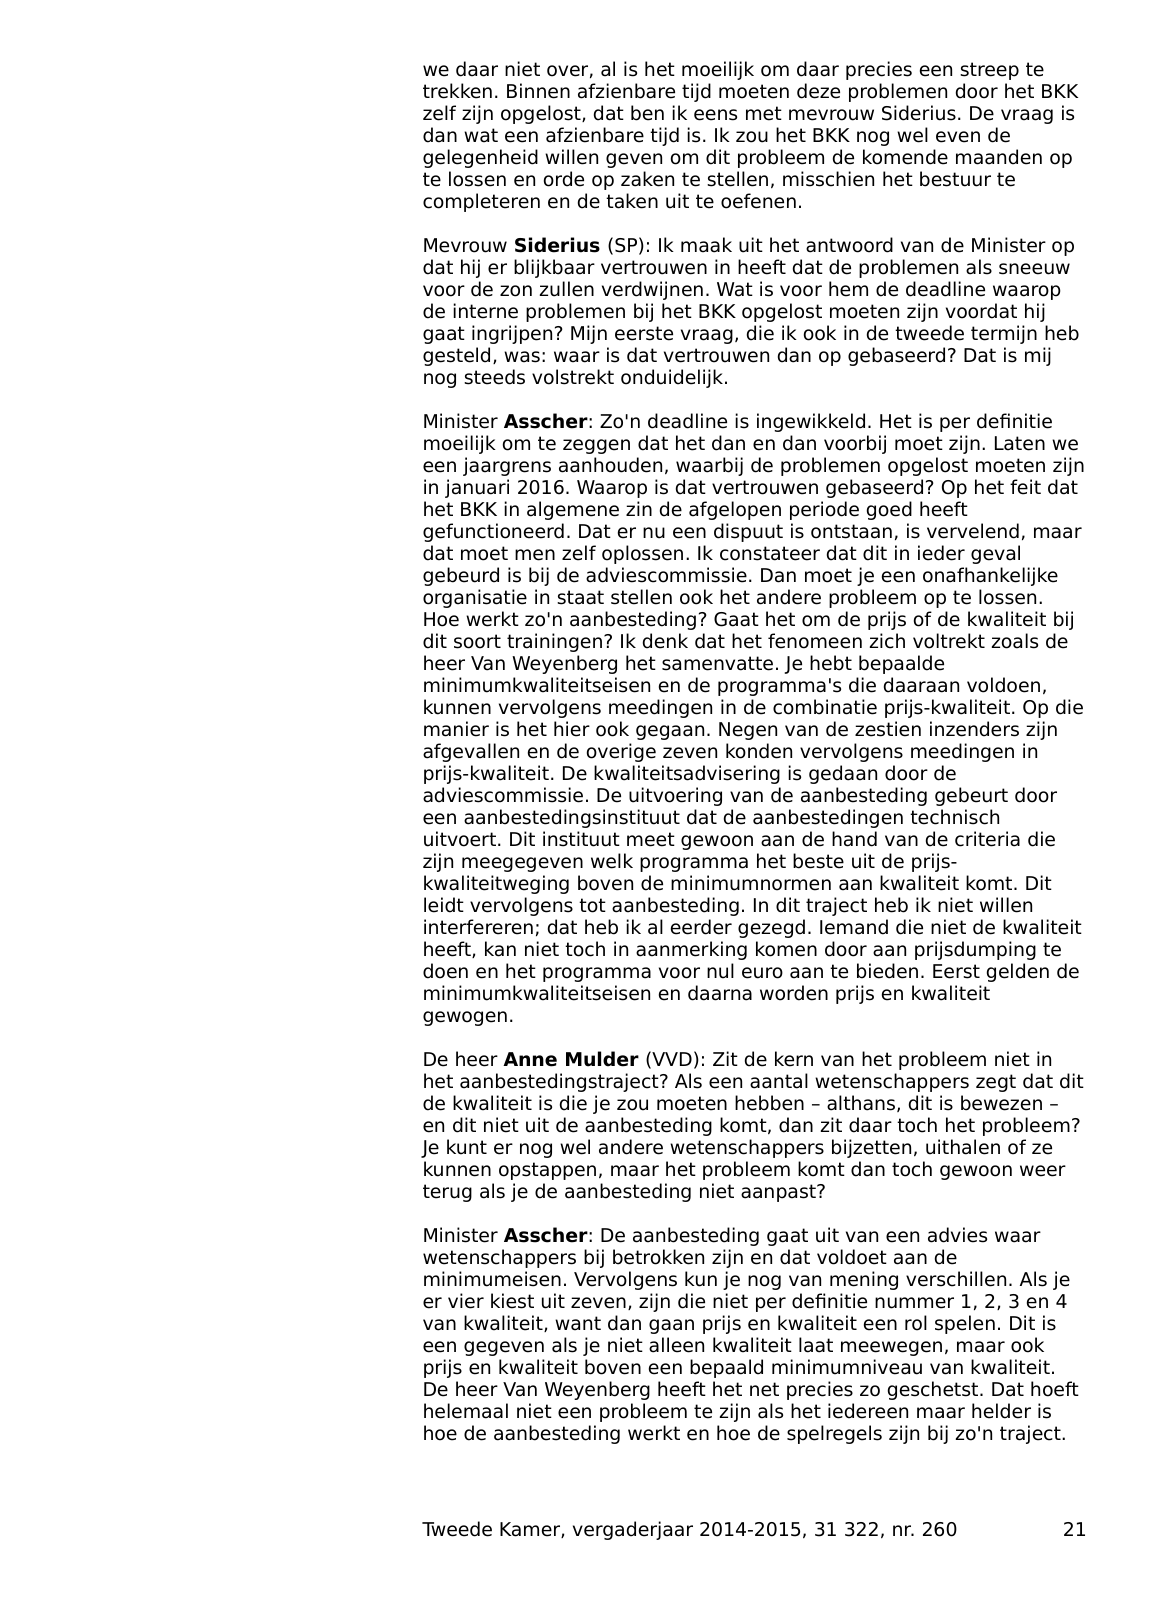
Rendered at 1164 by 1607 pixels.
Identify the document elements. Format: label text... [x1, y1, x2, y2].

text Minister Asscher: Zo'n deadline is ingewikkeld. Het is per definitie moeilijk om te zeggen dat het dan en dan voorbij moet zijn. Laten we een jaargrens aanhouden, waarbij de problemen opgelost moeten zijn in januari 2016. Waarop is dat vertrouwen gebaseerd? Op het feit dat het BKK in algemene zin de afgelopen periode goed heeft gefunctioneerd. Dat er nu een dispuut is ontstaan, is vervelend, maar dat moet men zelf oplossen. Ik constateer dat dit in ieder geval gebeurd is bij de adviescommissie. Dan moet je een onafhankelijke organisatie in staat stellen ook het andere probleem op te lossen. [422, 411, 1087, 609]
text Hoe werkt zo'n aanbesteding? Gaat het om de prijs of de kwaliteit bij dit soort trainingen? Ik denk dat het fenomeen zich voltrekt zoals de heer Van Weyenberg het samenvatte. Je hebt bepaalde minimumkwaliteitseisen en de programma's die daaraan voldoen, kunnen vervolgens meedingen in de combinatie prijs-kwaliteit. Op die manier is het hier ook gegaan. Negen van de zestien inzenders zijn afgevallen en de overige zeven konden vervolgens meedingen in prijs-kwaliteit. De kwaliteitsadvisering is gedaan door de adviescommissie. De uitvoering van de aanbesteding gebeurt door een aanbestedingsinstituut dat de aanbestedingen technisch uitvoert. Dit instituut meet gewoon aan de hand van de criteria die zijn meegegeven welk programma het beste uit de prijs-kwaliteitweging boven de minimumnormen aan kwaliteit komt. Dit leidt vervolgens tot aanbesteding. In dit traject heb ik niet willen interfereren; dat heb ik al eerder gezegd. Iemand die niet de kwaliteit heeft, kan niet toch in aanmerking komen door aan prijsdumping te doen en het programma voor nul euro aan te bieden. Eerst gelden de minimumkwaliteitseisen en daarna worden prijs en kwaliteit gewogen. [422, 609, 1087, 1027]
text Minister Asscher: De aanbesteding gaat uit van een advies waar wetenschappers bij betrokken zijn en dat voldoet aan de minimumeisen. Vervolgens kun je nog van mening verschillen. Als je er vier kiest uit zeven, zijn die niet per definitie nummer 1, 2, 3 en 4 van kwaliteit, want dan gaan prijs en kwaliteit een rol spelen. Dit is een gegeven als je niet alleen kwaliteit laat meewegen, maar ook prijs en kwaliteit boven een bepaald minimumniveau van kwaliteit. De heer Van Weyenberg heeft het net precies zo geschetst. Dat hoeft helemaal niet een probleem te zijn als het iedereen maar helder is hoe de aanbesteding werkt en hoe de spelregels zijn bij zo'n traject. [422, 1225, 1087, 1444]
text De heer Anne Mulder (VVD): Zit de kern van het probleem niet in het aanbestedingstraject? Als een aantal wetenschappers zegt dat dit de kwaliteit is die je zou moeten hebben – althans, dit is bewezen – en dit niet uit de aanbesteding komt, dan zit daar toch het probleem? Je kunt er nog wel andere wetenschappers bijzetten, uithalen of ze kunnen opstappen, maar het probleem komt dan toch gewoon weer terug als je de aanbesteding niet aanpast? [422, 1049, 1087, 1203]
text Mevrouw Siderius (SP): Ik maak uit het antwoord van de Minister op dat hij er blijkbaar vertrouwen in heeft dat de problemen als sneeuw voor de zon zullen verdwijnen. Wat is voor hem de deadline waarop de interne problemen bij het BKK opgelost moeten zijn voordat hij gaat ingrijpen? Mijn eerste vraag, die ik ook in de tweede termijn heb gesteld, was: waar is dat vertrouwen dan op gebaseerd? Dat is mij nog steeds volstrekt onduidelijk. [422, 235, 1087, 389]
text we daar niet over, al is het moeilijk om daar precies een streep te trekken. Binnen afzienbare tijd moeten deze problemen door het BKK zelf zijn opgelost, dat ben ik eens met mevrouw Siderius. De vraag is dan wat een afzienbare tijd is. Ik zou het BKK nog wel even de gelegenheid willen geven om dit probleem de komende maanden op te lossen en orde op zaken te stellen, misschien het bestuur te completeren en de taken uit te oefenen. [422, 59, 1087, 213]
